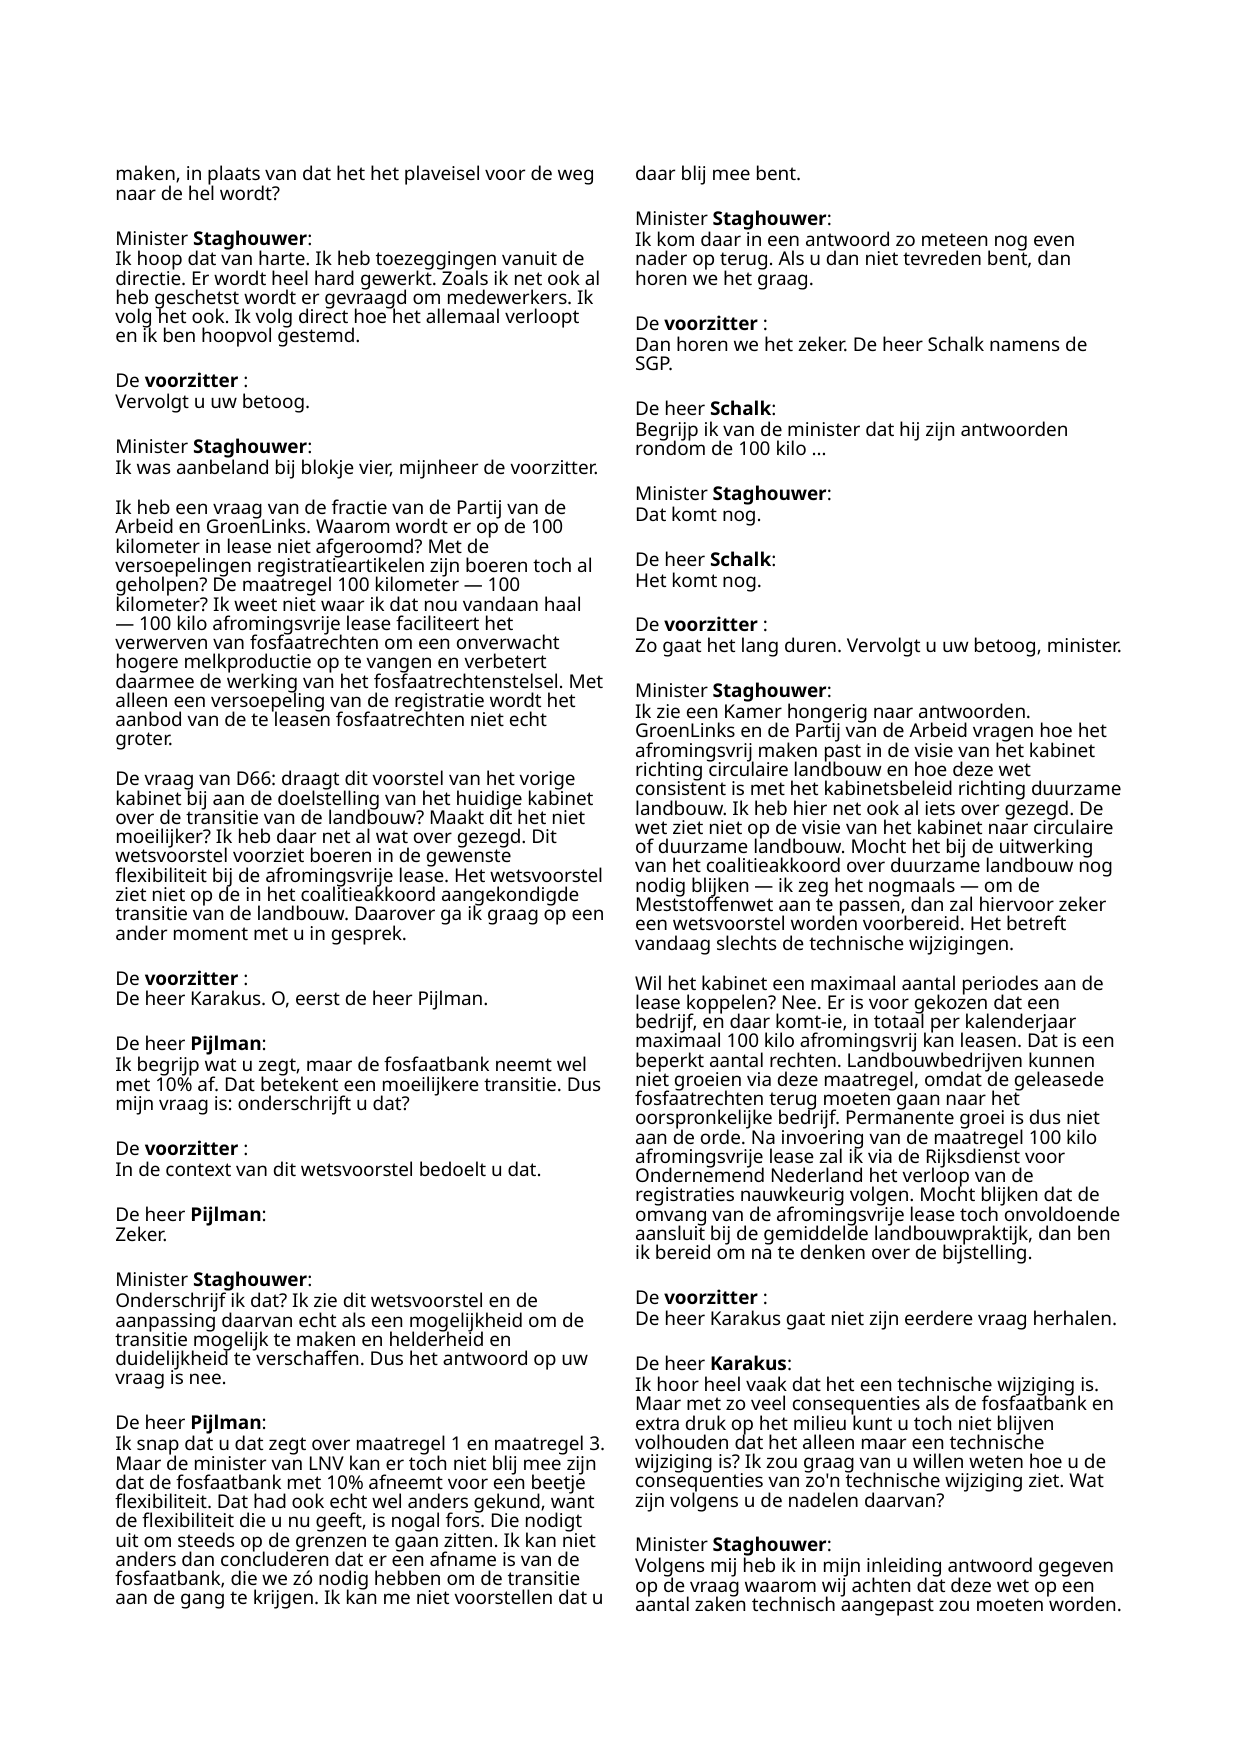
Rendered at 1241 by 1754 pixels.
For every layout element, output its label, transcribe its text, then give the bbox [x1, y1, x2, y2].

text Ik snap dat u dat zegt over maatregel 1 en maatregel 3. Maar de minister van LNV kan er toch niet blij mee zijn dat de fosfaatbank met 10% afneemt voor een beetje flexibiliteit. Dat had ook echt wel anders gekund, want de flexibiliteit die u nu geeft, is nogal fors. Die nodigt uit om steeds op de grenzen te gaan zitten. Ik kan niet anders dan concluderen dat er een afname is van de fosfaatbank, die we zó nodig hebben om de transitie aan de gang te krijgen. Ik kan me niet voorstellen dat u [115, 1435, 605, 1609]
text Dan horen we het zeker. De heer Schalk namens de SGP. [635, 336, 1125, 374]
text Ik kom daar in een antwoord zo meteen nog even nader op terug. Als u dan niet tevreden bent, dan horen we het graag. [635, 231, 1125, 289]
text Het komt nog. [635, 572, 1125, 591]
text Ik zie een Kamer hongerig naar antwoorden. GroenLinks en de Partij van de Arbeid vragen hoe het afromingsvrij maken past in de visie van het kabinet richting circulaire landbouw en hoe deze wet consistent is met het kabinetsbeleid richting duurzame landbouw. Ik heb hier net ook al iets over gezegd. De wet ziet niet op de visie van het kabinet naar circulaire of duurzame landbouw. Mocht het bij de uitwerking van het coalitieakkoord over duurzame landbouw nog nodig blijken — ik zeg het nogmaals — om de Meststoffenwet aan te passen, dan zal hiervoor zeker een wetsvoorstel worden voorbereid. Het betreft vandaag slechts de technische wijzigingen. [635, 703, 1125, 954]
text De heer Pijlman: [115, 1201, 605, 1226]
text De voorzitter : [115, 1135, 605, 1161]
text De heer Schalk: [635, 395, 1125, 421]
text Ik hoop dat van harte. Ik heb toezeggingen vanuit de directie. Er wordt heel hard gewerkt. Zoals ik net ook al heb geschetst wordt er gevraagd om medewerkers. Ik volg het ook. Ik volg direct hoe het allemaal verloopt en ik ben hoopvol gestemd. [115, 250, 605, 347]
text De voorzitter : [635, 612, 1125, 637]
text Ik begrijp wat u zegt, maar de fosfaatbank neemt wel met 10% af. Dat betekent een moeilijkere transitie. Dus mijn vraag is: onderschrijft u dat? [115, 1056, 605, 1114]
text De voorzitter : [115, 965, 605, 990]
text De voorzitter : [635, 310, 1125, 336]
text Minister Staghouwer: [635, 677, 1125, 703]
text De heer Karakus. O, eerst de heer Pijlman. [115, 990, 605, 1010]
text De voorzitter : [635, 1284, 1125, 1310]
text De heer Karakus: [635, 1350, 1125, 1376]
text Minister Staghouwer: [115, 433, 605, 459]
text De heer Pijlman: [115, 1409, 605, 1435]
text In de context van dit wetsvoorstel bedoelt u dat. [115, 1161, 605, 1180]
text Onderschrijf ik dat? Ik zie dit wetsvoorstel en de aanpassing daarvan echt als een mogelijkheid om de transitie mogelijk te maken en helderheid en duidelijkheid te verschaffen. Dus het antwoord op uw vraag is nee. [115, 1292, 605, 1389]
text Dat komt nog. [635, 506, 1125, 525]
text Vervolgt u uw betoog. [115, 393, 605, 413]
text De vraag van D66: draagt dit voorstel van het vorige kabinet bij aan de doelstelling van het huidige kabinet over de transitie van de landbouw? Maakt dit het niet moeilijker? Ik heb daar net al wat over gezegd. Dit wetsvoorstel voorziet boeren in de gewenste flexibiliteit bij de afromingsvrije lease. Het wetsvoorstel ziet niet op de in het coalitieakkoord aangekondigde transitie van de landbouw. Daarover ga ik graag op een ander moment met u in gesprek. [115, 770, 605, 944]
text Ik hoor heel vaak dat het een technische wijziging is. Maar met zo veel consequenties als de fosfaatbank en extra druk op het milieu kunt u toch niet blijven volhouden dat het alleen maar een technische wijziging is? Ik zou graag van u willen weten hoe u de consequenties van zo'n technische wijziging ziet. Wat zijn volgens u de nadelen daarvan? [635, 1376, 1125, 1511]
text Minister Staghouwer: [115, 1267, 605, 1292]
text Volgens mij heb ik in mijn inleiding antwoord gegeven op de vraag waarom wij achten dat deze wet op een aantal zaken technisch aangepast zou moeten worden. [635, 1557, 1125, 1615]
text Minister Staghouwer: [635, 480, 1125, 506]
text De heer Schalk: [635, 546, 1125, 572]
text Zeker. [115, 1226, 605, 1246]
text maken, in plaats van dat het het plaveisel voor de weg naar de hel wordt? [115, 165, 605, 204]
text De heer Pijlman: [115, 1031, 605, 1056]
text Zo gaat het lang duren. Vervolgt u uw betoog, minister. [635, 637, 1125, 657]
text Minister Staghouwer: [635, 205, 1125, 231]
text Ik heb een vraag van de fractie van de Partij van de Arbeid en GroenLinks. Waarom wordt er op de 100 kilometer in lease niet afgeroomd? Met de versoepelingen registratieartikelen zijn boeren toch al geholpen? De maatregel 100 kilometer — 100 kilometer? Ik weet niet waar ik dat nou vandaan haal — 100 kilo afromingsvrije lease faciliteert het verwerven van fosfaatrechten om een onverwacht hogere melkproductie op te vangen en verbetert daarmee de werking van het fosfaatrechtenstelsel. Met alleen een versoepeling van de registratie wordt het aanbod van de te leasen fosfaatrechten niet echt groter. [115, 499, 605, 750]
text De heer Karakus gaat niet zijn eerdere vraag herhalen. [635, 1310, 1125, 1329]
text Minister Staghouwer: [635, 1532, 1125, 1557]
text Begrijp ik van de minister dat hij zijn antwoorden rondom de 100 kilo … [635, 421, 1125, 459]
text Wil het kabinet een maximaal aantal periodes aan de lease koppelen? Nee. Er is voor gekozen dat een bedrijf, en daar komt-ie, in totaal per kalenderjaar maximaal 100 kilo afromingsvrij kan leasen. Dat is een beperkt aantal rechten. Landbouwbedrijven kunnen niet groeien via deze maatregel, omdat de geleasede fosfaatrechten terug moeten gaan naar het oorspronkelijke bedrijf. Permanente groei is dus niet aan de orde. Na invoering van de maatregel 100 kilo afromingsvrije lease zal ik via de Rijksdienst voor Ondernemend Nederland het verloop van de registraties nauwkeurig volgen. Mocht blijken dat de omvang van de afromingsvrije lease toch onvoldoende aansluit bij de gemiddelde landbouwpraktijk, dan ben ik bereid om na te denken over de bijstelling. [635, 974, 1125, 1263]
text daar blij mee bent. [635, 165, 1125, 184]
text Ik was aanbeland bij blokje vier, mijnheer de voorzitter. [115, 459, 605, 478]
text De voorzitter : [115, 368, 605, 393]
text Minister Staghouwer: [115, 225, 605, 250]
